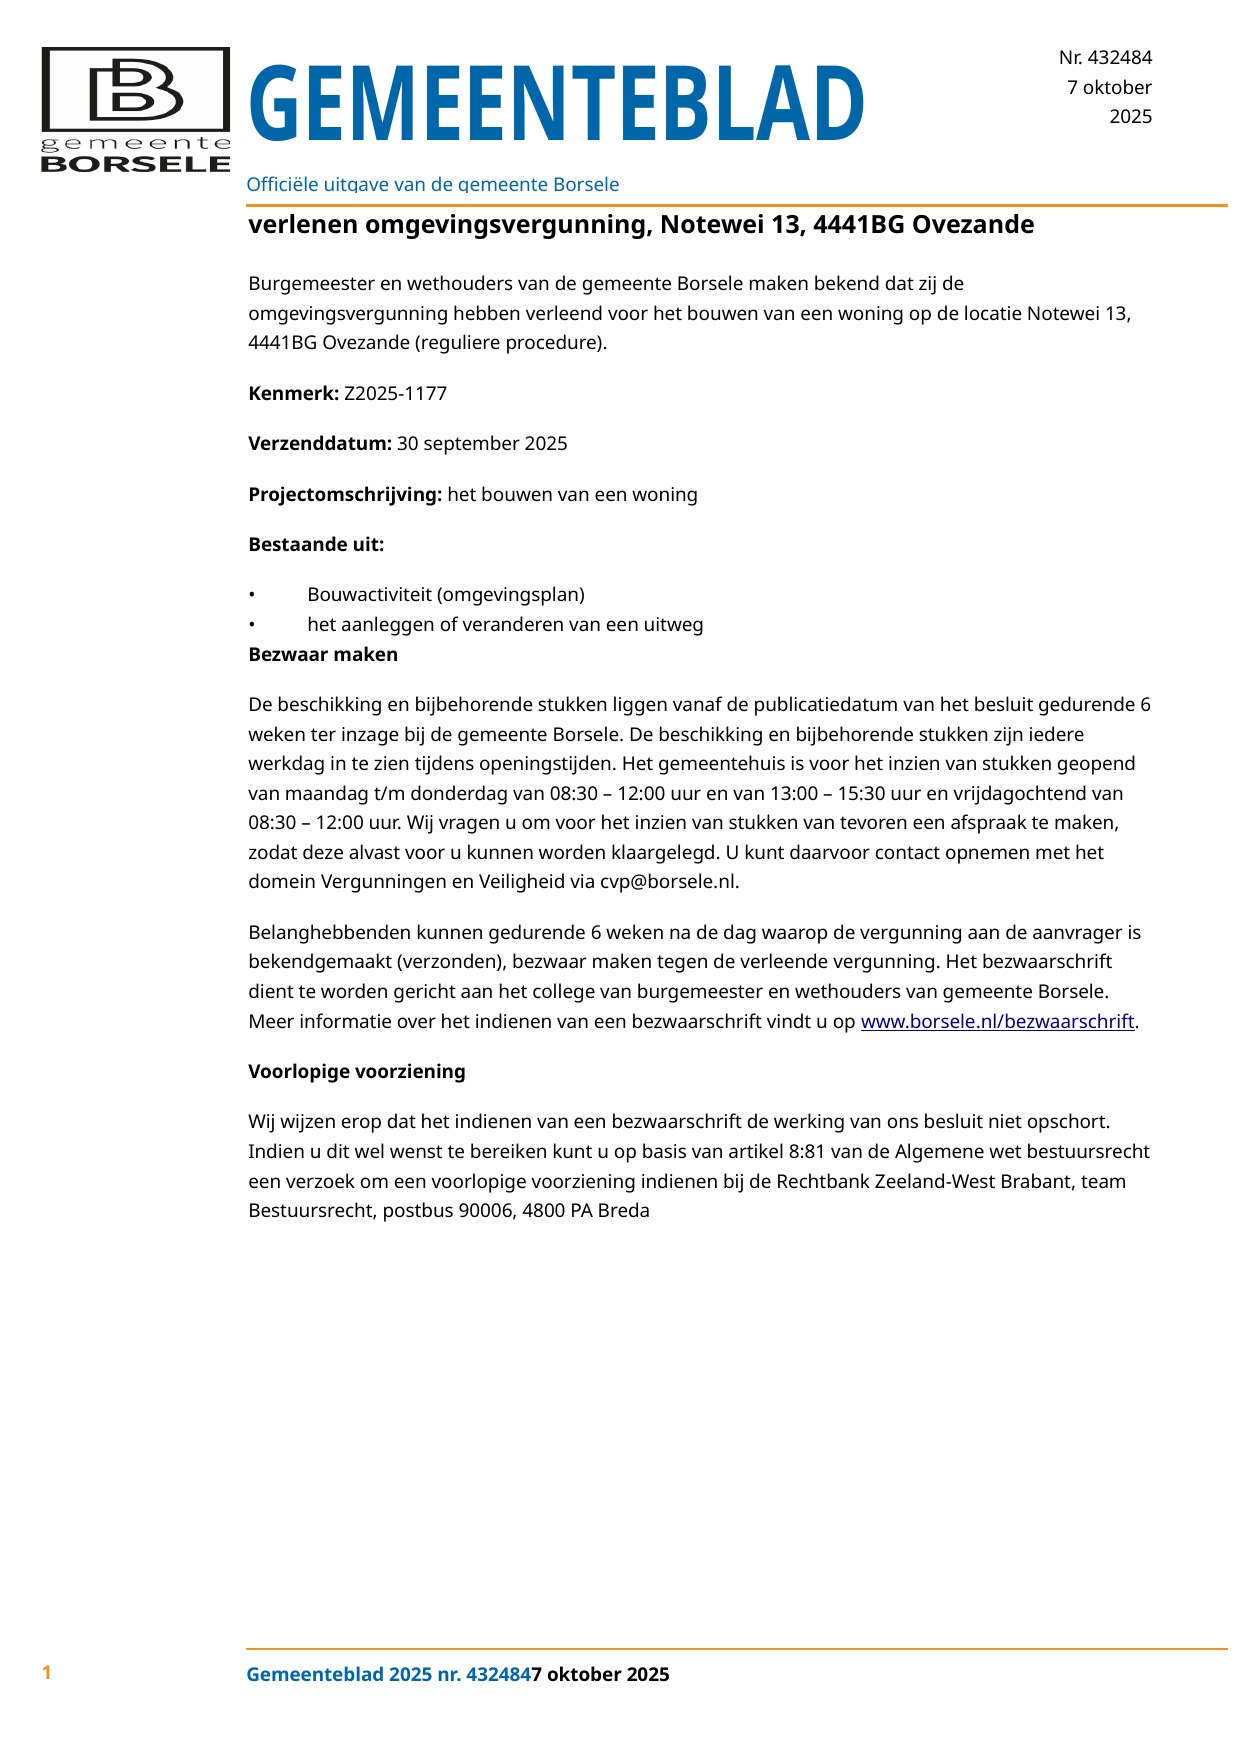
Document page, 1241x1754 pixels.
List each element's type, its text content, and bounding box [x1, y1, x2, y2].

text Burgemeester en wethouders van de gemeente Borsele maken bekend dat zij de omgevingsvergunning hebben verleend voor het bouwen van een woning op de locatie Notewei 13, 4441BG Ovezande (reguliere procedure). [248, 270, 1152, 355]
list Bouwactiviteit (omgevingsplan) [248, 582, 1152, 607]
text Bestaande uit: [248, 531, 1152, 557]
text Verzenddatum: 30 september 2025 [248, 430, 1152, 456]
text Bezwaar maken [248, 641, 1152, 666]
text Projectomschrijving: het bouwen van een woning [248, 481, 1152, 506]
list het aanleggen of veranderen van een uitweg [248, 611, 1152, 637]
text Wij wijzen erop dat het indienen van een bezwaarschrift de werking van ons besluit niet opschort. Indien u dit wel wenst te bereiken kunt u op basis van artikel 8:81 van de Algemene wet bestuursrecht een verzoek om een voorlopige voorziening indienen bij de Rechtbank Zeeland-West Brabant, team Bestuursrecht, postbus 90006, 4800 PA Breda [248, 1109, 1152, 1223]
text De beschikking en bijbehorende stukken liggen vanaf de publicatiedatum van het besluit gedurende 6 weken ter inzage bij de gemeente Borsele. De beschikking en bijbehorende stukken zijn iedere werkdag in te zien tijdens openingstijden. Het gemeentehuis is voor het inzien van stukken geopend van maandag t/m donderdag van 08:30 – 12:00 uur en van 13:00 – 15:30 uur en vrijdagochtend van 08:30 – 12:00 uur. Wij vragen u om voor het inzien van stukken van tevoren een afspraak te maken, zodat deze alvast voor u kunnen worden klaargelegd. U kunt daarvoor contact opnemen met het domein Vergunningen en Veiligheid via cvp@borsele.nl. [248, 691, 1152, 894]
text Kenmerk: Z2025-1177 [248, 380, 1152, 406]
text Voorlopige voorziening [248, 1058, 1152, 1084]
text Belanghebbenden kunnen gedurende 6 weken na de dag waarop de vergunning aan de aanvrager is bekendgemaakt (verzonden), bezwaar maken tegen de verleende vergunning. Het bezwaarschrift dient te worden gericht aan het college van burgemeester en wethouders van gemeente Borsele. Meer informatie over het indienen van een bezwaarschrift vindt u op www.borsele.nl/bezwaarschrift. [248, 919, 1152, 1033]
text verlenen omgevingsvergunning, Notewei 13, 4441BG Ovezande [248, 207, 1152, 241]
picture [41, 47, 231, 172]
